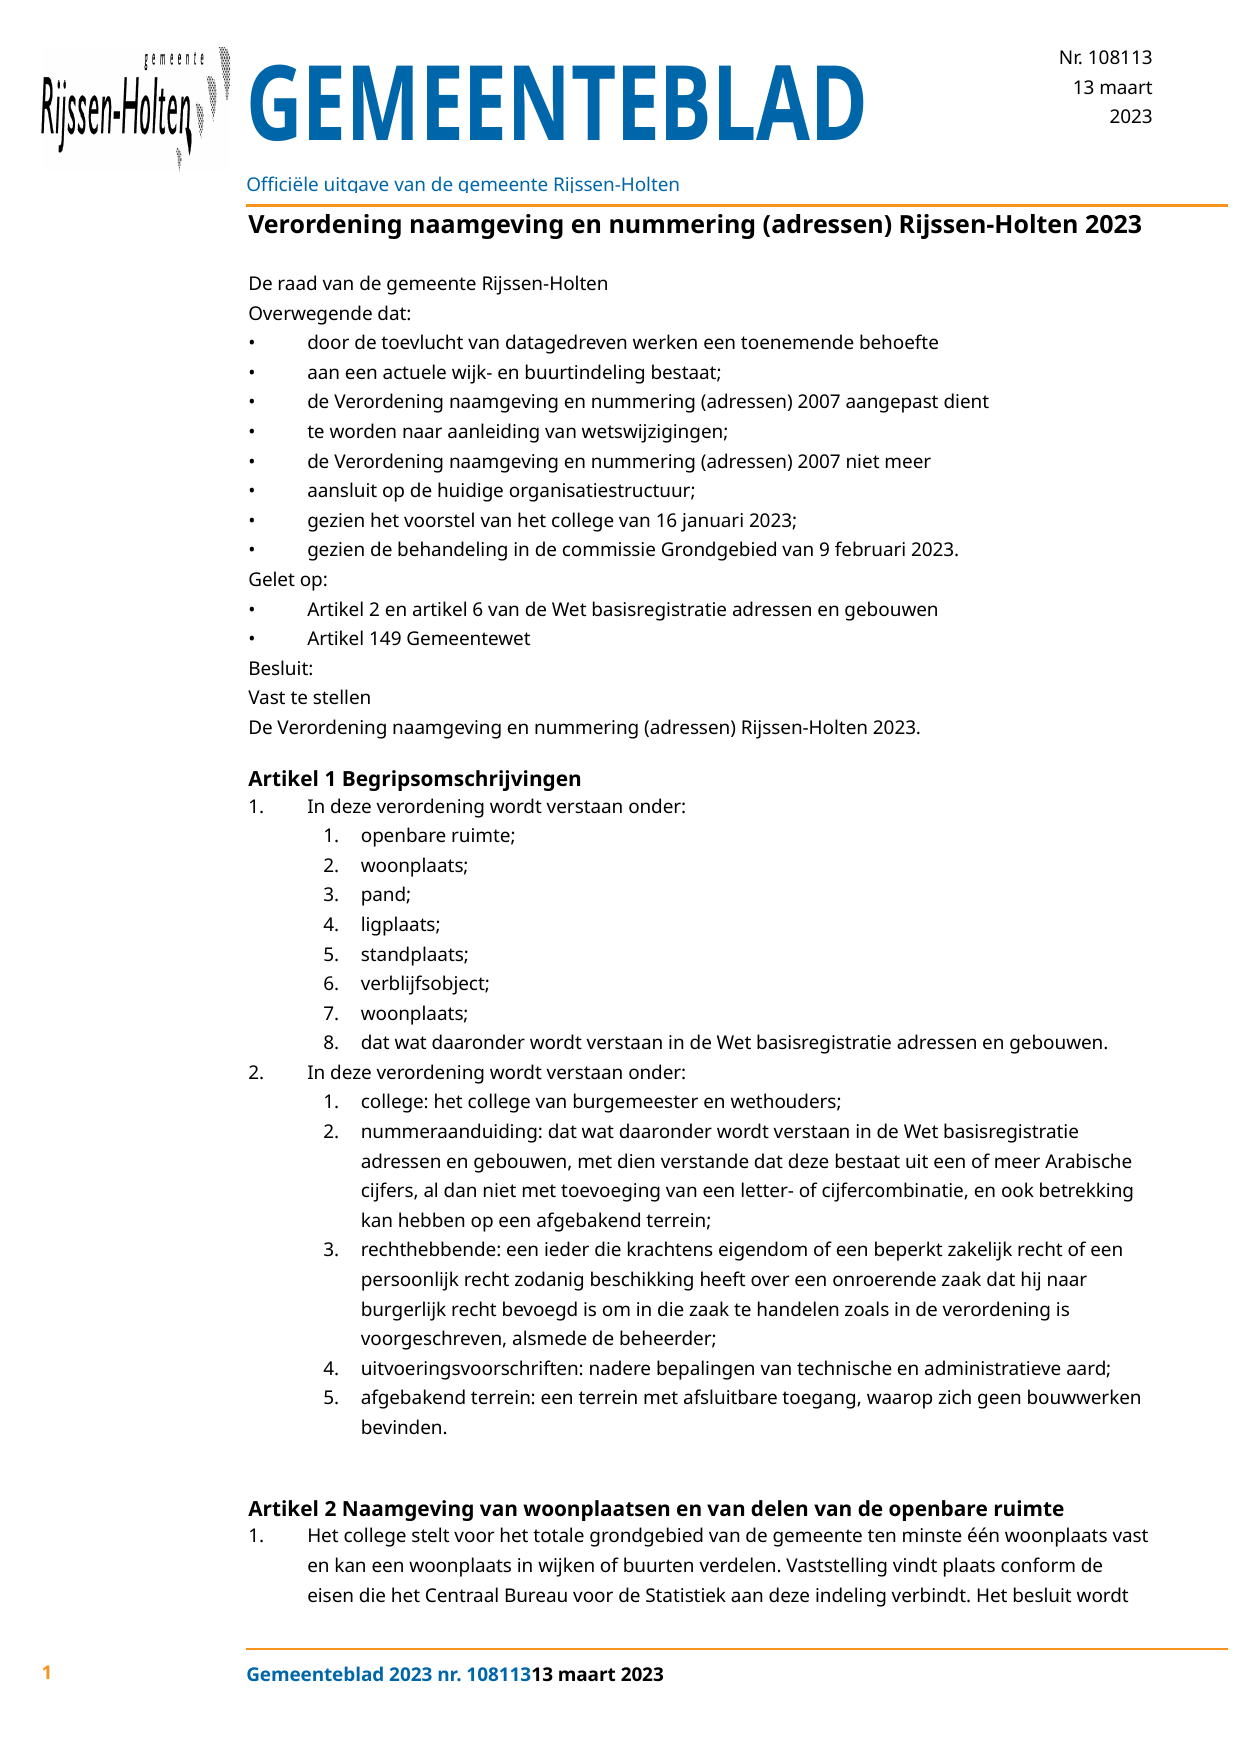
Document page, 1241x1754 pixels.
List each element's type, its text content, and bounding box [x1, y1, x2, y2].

list uitvoeringsvoorschriften: nadere bepalingen van technische en administratieve aard; [323, 1355, 1152, 1381]
list aansluit op de huidige organisatiestructuur; [248, 477, 1152, 503]
list Het college stelt voor het totale grondgebied van de gemeente ten minste één woonplaats vast en kan een woonplaats in wijken of buurten verdelen. Vaststelling vindt plaats conform de eisen die het Centraal Bureau voor de Statistiek aan deze indeling verbindt. Het besluit wordt [248, 1523, 1152, 1607]
picture [41, 47, 231, 172]
list de Verordening naamgeving en nummering (adressen) 2007 niet meer [248, 448, 1152, 473]
text Besluit: [248, 655, 1152, 681]
list woonplaats; [323, 852, 1152, 878]
list ligplaats; [323, 911, 1152, 937]
list te worden naar aanleiding van wetswijzigingen; [248, 418, 1152, 444]
text Artikel 1 Begripsomschrijvingen [248, 764, 1152, 793]
list college: het college van burgemeester en wethouders; [323, 1089, 1152, 1114]
text Gelet op: [248, 566, 1152, 592]
list rechthebbende: een ieder die krachtens eigendom of een beperkt zakelijk recht of een persoonlijk recht zodanig beschikking heeft over een onroerende zaak dat hij naar burgerlijk recht bevoegd is om in die zaak te handelen zoals in de verordening is voorgeschreven, alsmede de beheerder; [323, 1237, 1152, 1351]
text Overwegende dat: [248, 300, 1152, 326]
text De Verordening naamgeving en nummering (adressen) Rijssen-Holten 2023. [248, 714, 1152, 740]
list gezien de behandeling in de commissie Grondgebied van 9 februari 2023. [248, 537, 1152, 562]
list dat wat daaronder wordt verstaan in de Wet basisregistratie adressen en gebouwen. [323, 1029, 1152, 1055]
list de Verordening naamgeving en nummering (adressen) 2007 aangepast dient [248, 389, 1152, 414]
text Vast te stellen [248, 684, 1152, 710]
list Artikel 149 Gemeentewet [248, 625, 1152, 651]
list door de toevlucht van datagedreven werken een toenemende behoefte [248, 329, 1152, 355]
text Verordening naamgeving en nummering (adressen) Rijssen-Holten 2023 [248, 207, 1152, 241]
list pand; [323, 882, 1152, 907]
list afgebakend terrein: een terrein met afsluitbare toegang, waarop zich geen bouwwerken bevinden. [323, 1384, 1152, 1440]
list standplaats; [323, 941, 1152, 967]
list Artikel 2 en artikel 6 van de Wet basisregistratie adressen en gebouwen [248, 596, 1152, 621]
list verblijfsobject; [323, 970, 1152, 996]
list aan een actuele wijk- en buurtindeling bestaat; [248, 359, 1152, 385]
text Artikel 2 Naamgeving van woonplaatsen en van delen van de openbare ruimte [248, 1494, 1152, 1523]
list In deze verordening wordt verstaan onder: [248, 1059, 1152, 1085]
list In deze verordening wordt verstaan onder: [248, 793, 1152, 819]
list woonplaats; [323, 1000, 1152, 1026]
list openbare ruimte; [323, 822, 1152, 848]
list gezien het voorstel van het college van 16 januari 2023; [248, 507, 1152, 533]
list nummeraanduiding: dat wat daaronder wordt verstaan in de Wet basisregistratie adressen en gebouwen, met dien verstande dat deze bestaat uit een of meer Arabische cijfers, al dan niet met toevoeging van een letter- of cijfercombinatie, en ook betrekking kan hebben op een afgebakend terrein; [323, 1118, 1152, 1233]
text De raad van de gemeente Rijssen-Holten [248, 270, 1152, 296]
